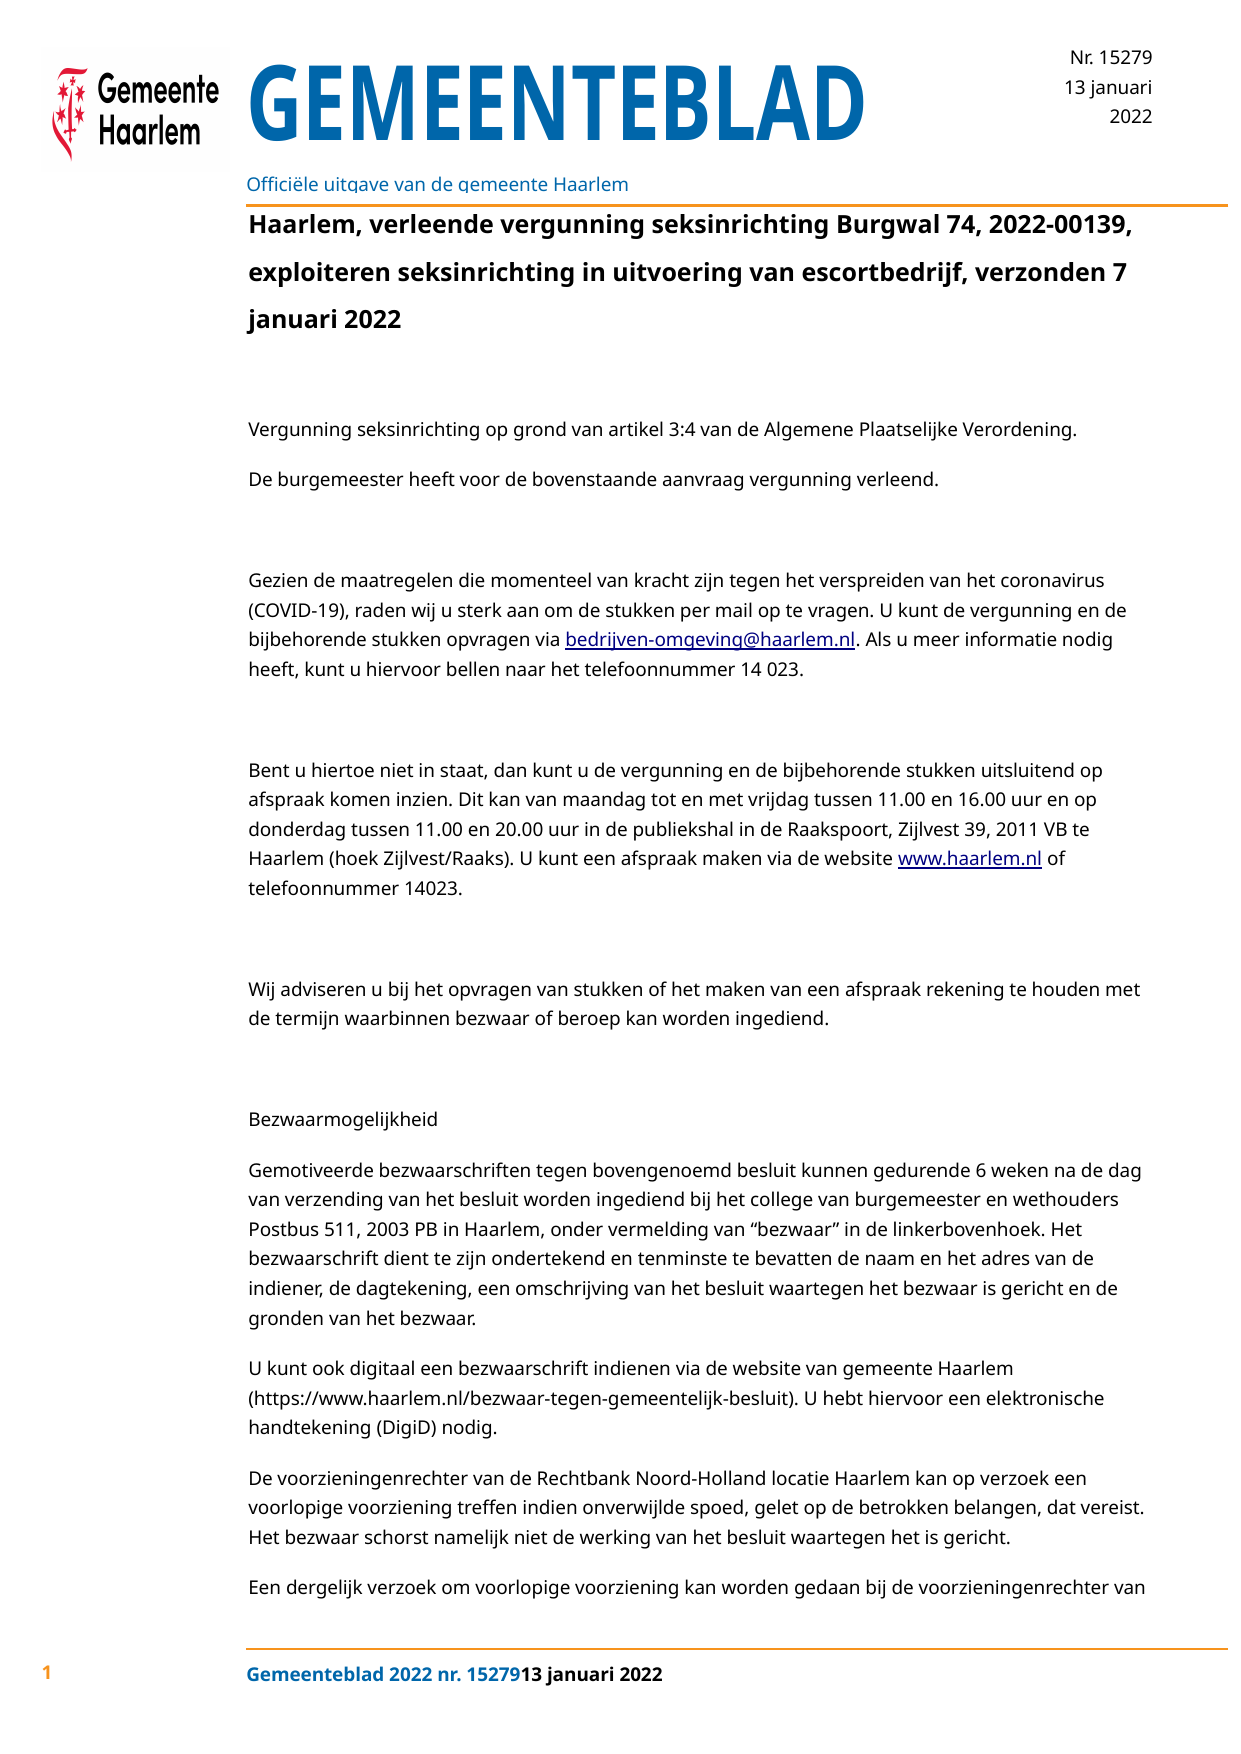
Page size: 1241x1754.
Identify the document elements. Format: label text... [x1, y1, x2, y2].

text Een dergelijk verzoek om voorlopige voorziening kan worden gedaan bij de voorzieningenrechter van [248, 1574, 1152, 1600]
text De voorzieningenrechter van de Rechtbank Noord-Holland locatie Haarlem kan op verzoek een voorlopige voorziening treffen indien onverwijlde spoed, gelet op de betrokken belangen, dat vereist. Het bezwaar schorst namelijk niet de werking van het besluit waartegen het is gericht. [248, 1465, 1152, 1549]
text Haarlem, verleende vergunning seksinrichting Burgwal 74, 2022-00139, exploiteren seksinrichting in uitvoering van escortbedrijf, verzonden 7 januari 2022 [248, 207, 1152, 336]
picture [41, 47, 231, 172]
text Bezwaarmogelijkheid [248, 1106, 1152, 1132]
text Gemotiveerde bezwaarschriften tegen bovengenoemd besluit kunnen gedurende 6 weken na de dag van verzending van het besluit worden ingediend bij het college van burgemeester en wethouders Postbus 511, 2003 PB in Haarlem, onder vermelding van “bezwaar” in de linkerbovenhoek. Het bezwaarschrift dient te zijn ondertekend en tenminste te bevatten de naam en het adres van de indiener, de dagtekening, een omschrijving van het besluit waartegen het bezwaar is gericht en de gronden van het bezwaar. [248, 1157, 1152, 1330]
text Vergunning seksinrichting op grond van artikel 3:4 van de Algemene Plaatselijke Verordening. [248, 416, 1152, 442]
text U kunt ook digitaal een bezwaarschrift indienen via de website van gemeente Haarlem (https://www.haarlem.nl/bezwaar-tegen-gemeentelijk-besluit). U hebt hiervoor een elektronische handtekening (DigiD) nodig. [248, 1355, 1152, 1440]
text De burgemeester heeft voor de bovenstaande aanvraag vergunning verleend. [248, 466, 1152, 492]
text Gezien de maatregelen die momenteel van kracht zijn tegen het verspreiden van het coronavirus (COVID-19), raden wij u sterk aan om de stukken per mail op te vragen. U kunt de vergunning en de bijbehorende stukken opvragen via bedrijven-omgeving@haarlem.nl. Als u meer informatie nodig heeft, kunt u hiervoor bellen naar het telefoonnummer 14 023. [248, 567, 1152, 682]
text Bent u hiertoe niet in staat, dan kunt u de vergunning en de bijbehorende stukken uitsluitend op afspraak komen inzien. Dit kan van maandag tot en met vrijdag tussen 11.00 en 16.00 uur en op donderdag tussen 11.00 en 20.00 uur in de publiekshal in de Raakspoort, Zijlvest 39, 2011 VB te Haarlem (hoek Zijlvest/Raaks). U kunt een afspraak maken via de website www.haarlem.nl of telefoonnummer 14023. [248, 757, 1152, 901]
text Wij adviseren u bij het opvragen van stukken of het maken van een afspraak rekening te houden met de termijn waarbinnen bezwaar of beroep kan worden ingediend. [248, 976, 1152, 1031]
